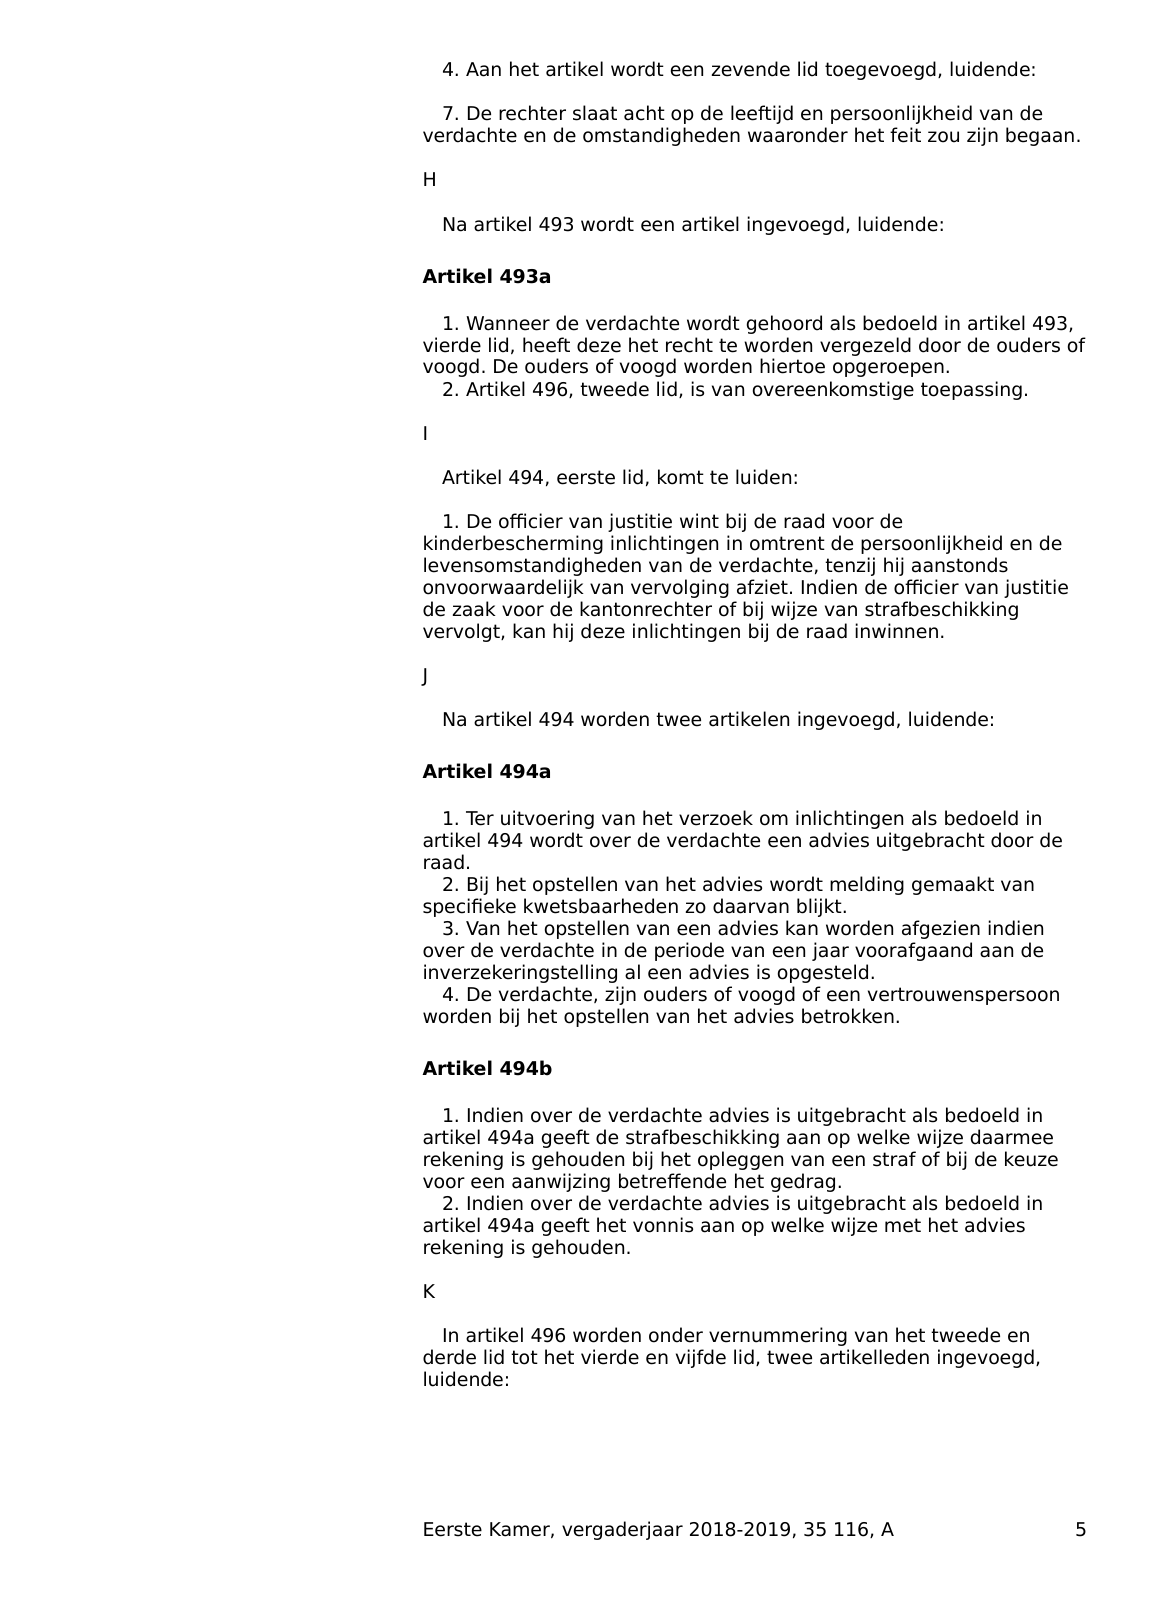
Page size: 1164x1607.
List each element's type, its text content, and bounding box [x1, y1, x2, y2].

subtitle Artikel 493a [422, 266, 1087, 287]
text I [422, 423, 1087, 444]
text 1. De officier van justitie wint bij de raad voor de kinderbescherming inlichtingen in omtrent de persoonlijkheid en de levensomstandigheden van de verdachte, tenzij hij aanstonds onvoorwaardelijk van vervolging afziet. Indien de officier van justitie de zaak voor de kantonrechter of bij wijze van strafbeschikking vervolgt, kan hij deze inlichtingen bij de raad inwinnen. [422, 511, 1087, 643]
text In artikel 496 worden onder vernummering van het tweede en derde lid tot het vierde en vijfde lid, twee artikelleden ingevoegd, luidende: [422, 1325, 1087, 1391]
subtitle Artikel 494b [422, 1058, 1087, 1080]
text 3. Van het opstellen van een advies kan worden afgezien indien over de verdachte in de periode van een jaar voorafgaand aan de inverzekeringstelling al een advies is opgesteld. [422, 918, 1087, 984]
text 4. De verdachte, zijn ouders of voogd of een vertrouwenspersoon worden bij het opstellen van het advies betrokken. [422, 984, 1087, 1028]
text 1. Wanneer de verdachte wordt gehoord als bedoeld in artikel 493, vierde lid, heeft deze het recht te worden vergezeld door de ouders of voogd. De ouders of voogd worden hiertoe opgeroepen. [422, 312, 1087, 378]
text Na artikel 493 wordt een artikel ingevoegd, luidende: [422, 213, 1087, 236]
text K [422, 1281, 1087, 1303]
subtitle Artikel 494a [422, 761, 1087, 783]
text H [422, 169, 1087, 191]
text Na artikel 494 worden twee artikelen ingevoegd, luidende: [422, 709, 1087, 731]
text 2. Bij het opstellen van het advies wordt melding gemaakt van specifieke kwetsbaarheden zo daarvan blijkt. [422, 874, 1087, 918]
text 7. De rechter slaat acht op de leeftijd en persoonlijkheid van de verdachte en de omstandigheden waaronder het feit zou zijn begaan. [422, 103, 1087, 147]
text 1. Indien over de verdachte advies is uitgebracht als bedoeld in artikel 494a geeft de strafbeschikking aan op welke wijze daarmee rekening is gehouden bij het opleggen van een straf of bij de keuze voor een aanwijzing betreffende het gedrag. [422, 1105, 1087, 1193]
text 4. Aan het artikel wordt een zevende lid toegevoegd, luidende: [422, 59, 1087, 81]
text 2. Indien over de verdachte advies is uitgebracht als bedoeld in artikel 494a geeft het vonnis aan op welke wijze met het advies rekening is gehouden. [422, 1193, 1087, 1259]
text J [422, 665, 1087, 687]
text 1. Ter uitvoering van het verzoek om inlichtingen als bedoeld in artikel 494 wordt over de verdachte een advies uitgebracht door de raad. [422, 808, 1087, 874]
text 2. Artikel 496, tweede lid, is van overeenkomstige toepassing. [422, 378, 1087, 400]
text Artikel 494, eerste lid, komt te luiden: [422, 467, 1087, 489]
